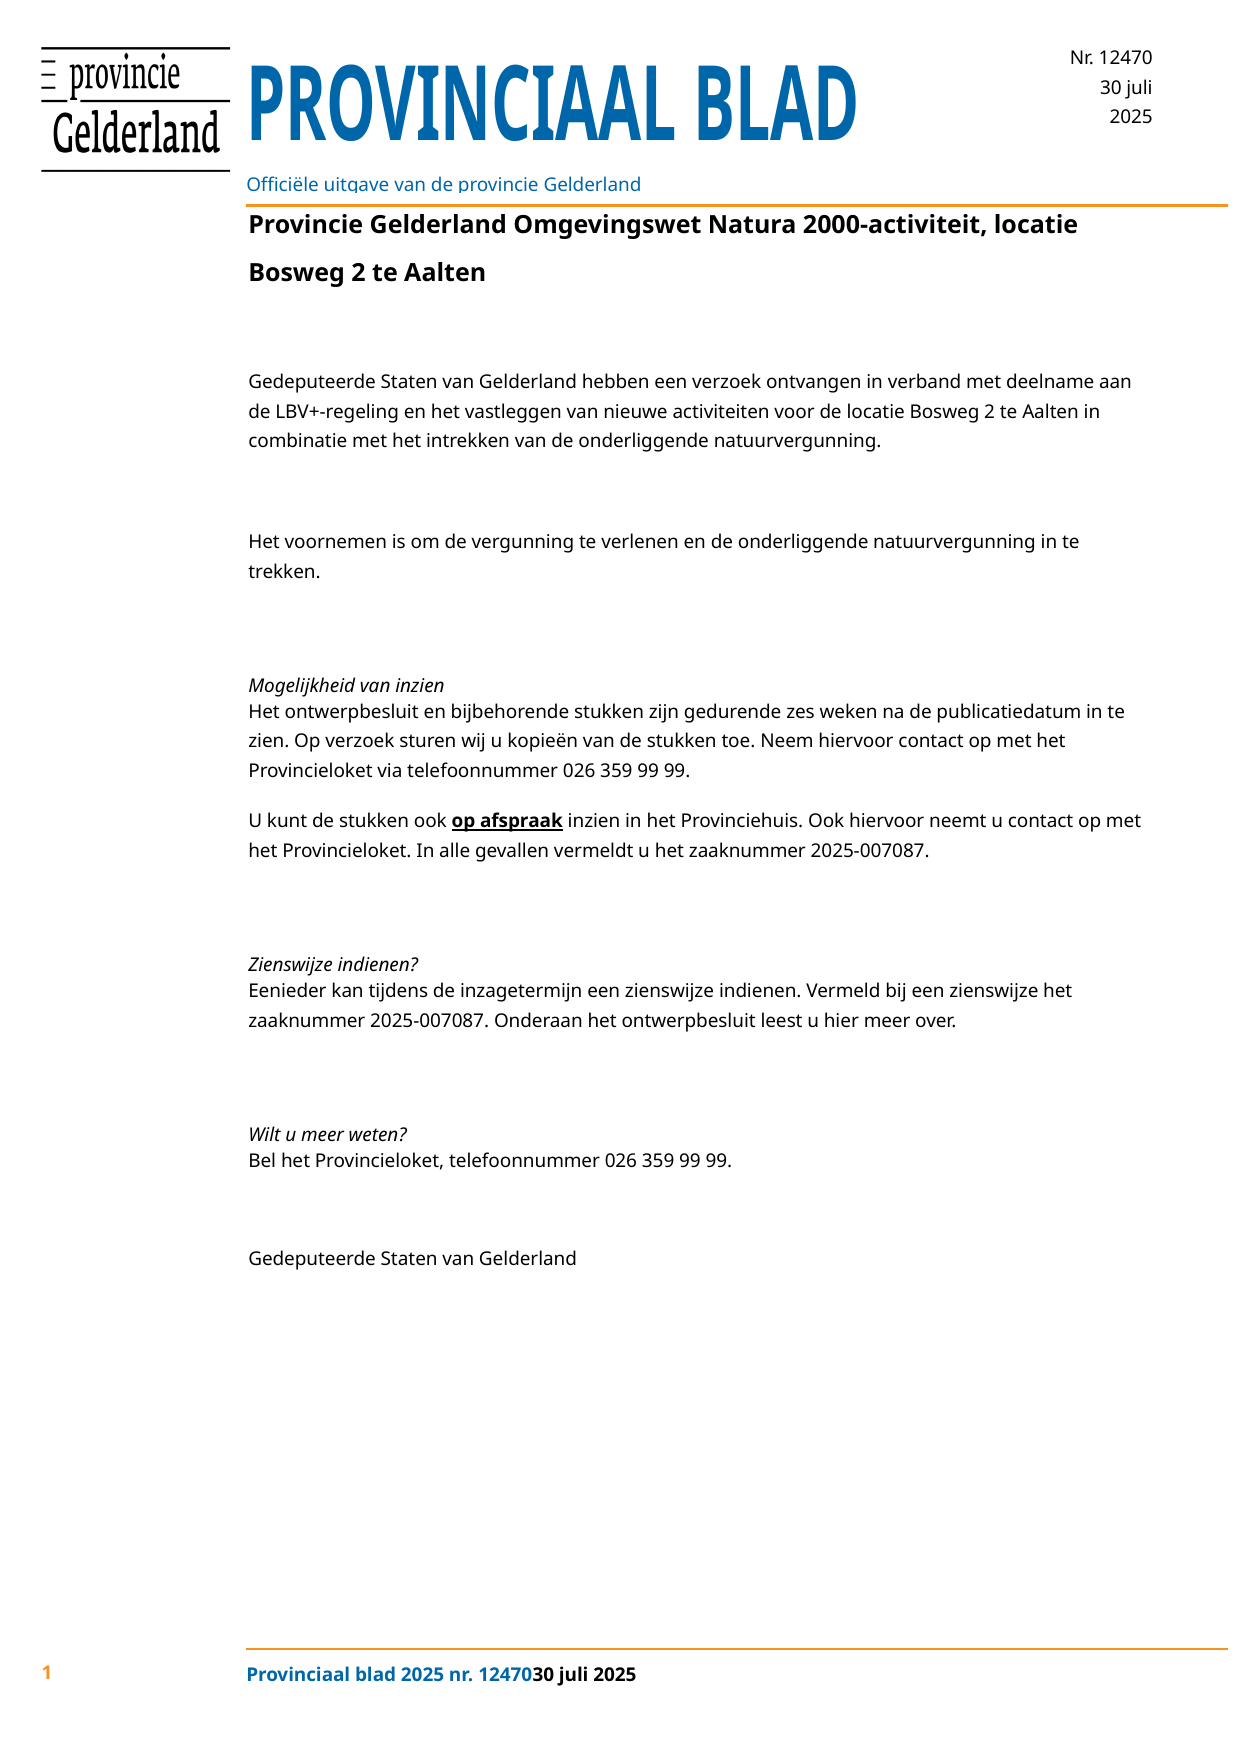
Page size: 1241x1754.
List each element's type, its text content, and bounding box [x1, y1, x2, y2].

text Provincie Gelderland Omgevingswet Natura 2000-activiteit, locatie Bosweg 2 te Aalten [248, 207, 1152, 288]
text Gedeputeerde Staten van Gelderland hebben een verzoek ontvangen in verband met deelname aan de LBV+-regeling en het vastleggen van nieuwe activiteiten voor de locatie Bosweg 2 te Aalten in combinatie met het intrekken van de onderliggende natuurvergunning. [248, 368, 1152, 453]
text Het ontwerpbesluit en bijbehorende stukken zijn gedurende zes weken na de publicatiedatum in te zien. Op verzoek sturen wij u kopieën van de stukken toe. Neem hiervoor contact op met het Provincieloket via telefoonnummer 026 359 99 99. [248, 698, 1152, 783]
picture [41, 47, 231, 172]
text Wilt u meer weten? [248, 1121, 1152, 1147]
text Gedeputeerde Staten van Gelderland [248, 1245, 1152, 1271]
text Zienswijze indienen? [248, 952, 1152, 977]
text Eenieder kan tijdens de inzagetermijn een zienswijze indienen. Vermeld bij een zienswijze het zaaknummer 2025-007087. Onderaan het ontwerpbesluit leest u hier meer over. [248, 977, 1152, 1033]
text Mogelijkheid van inzien [248, 672, 1152, 698]
text U kunt de stukken ook op afspraak inzien in het Provinciehuis. Ook hiervoor neemt u contact op met het Provincieloket. In alle gevallen vermeldt u het zaaknummer 2025-007087. [248, 808, 1152, 863]
text Bel het Provincieloket, telefoonnummer 026 359 99 99. [248, 1147, 1152, 1173]
text Het voornemen is om de vergunning te verlenen en de onderliggende natuurvergunning in te trekken. [248, 528, 1152, 584]
